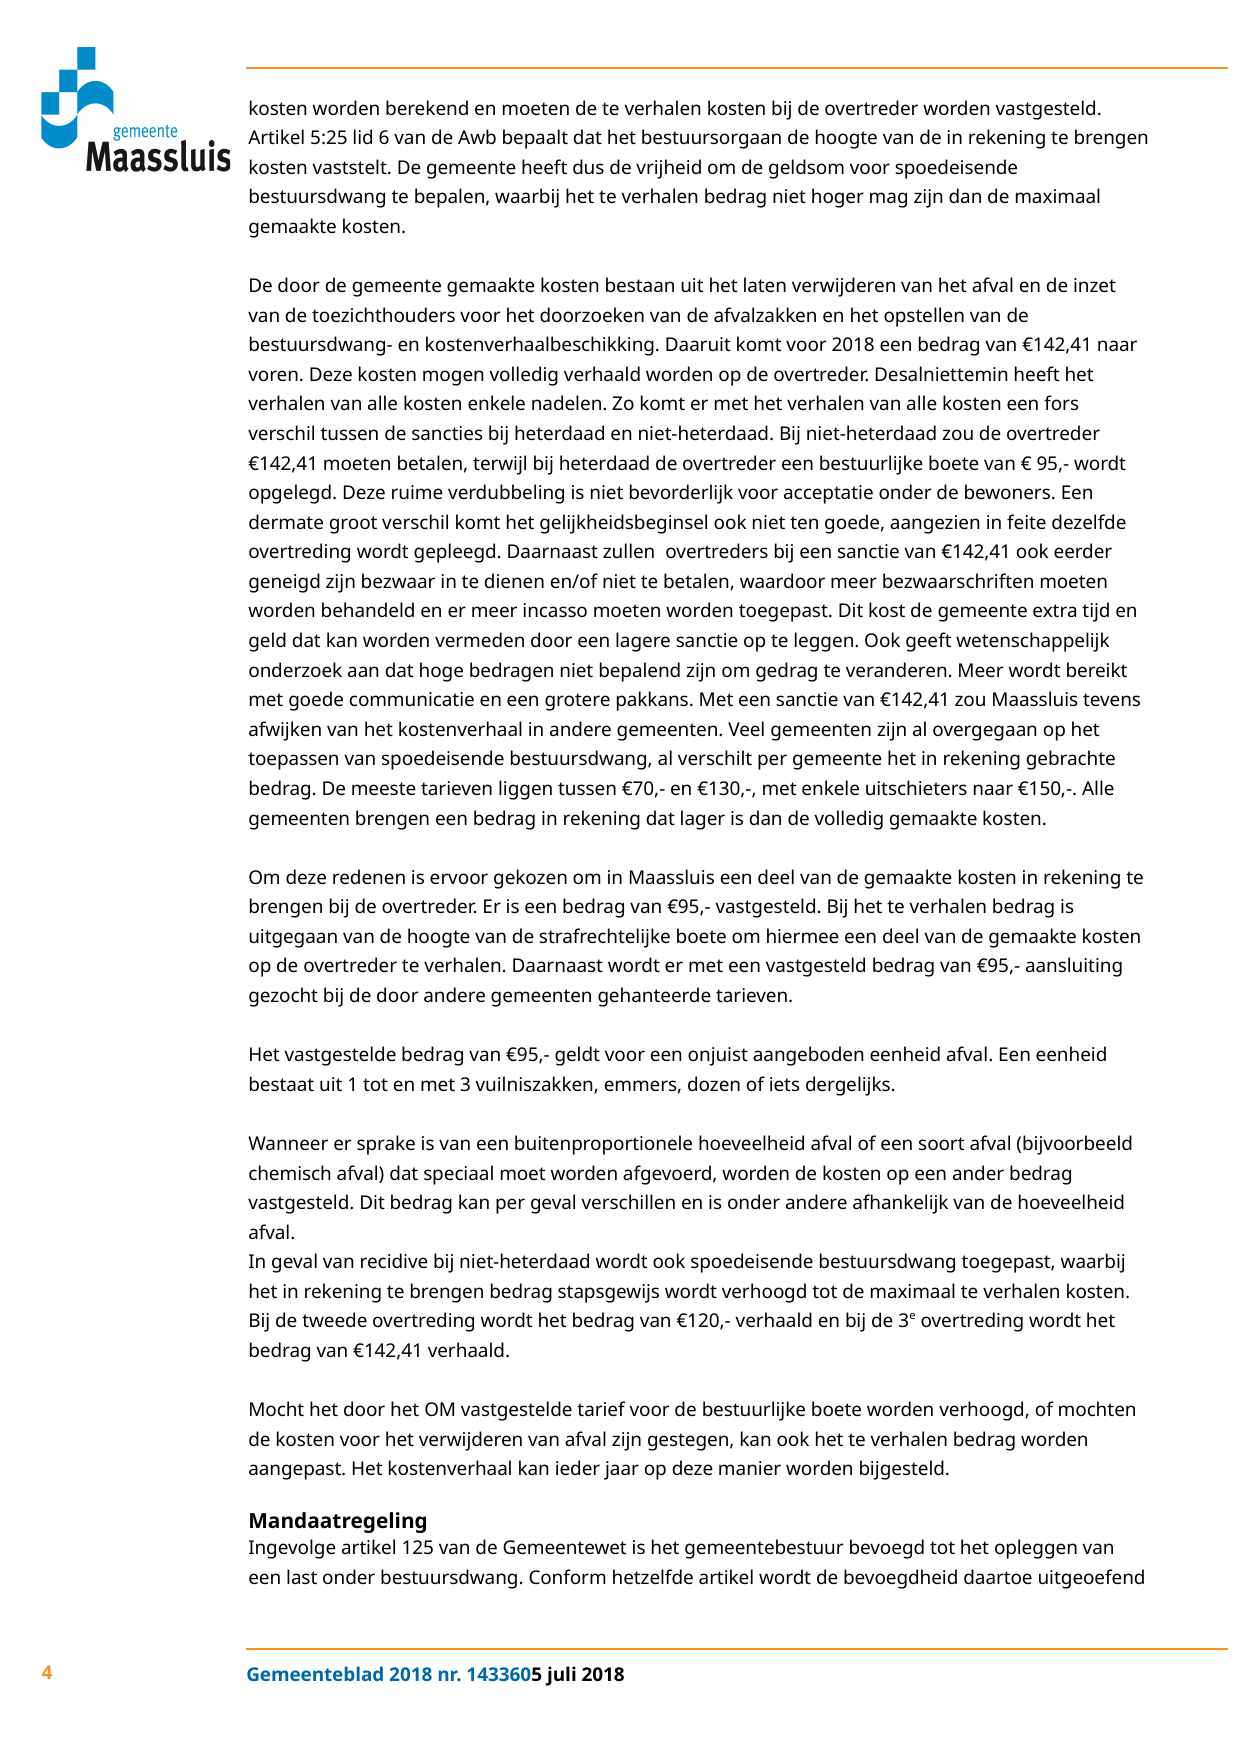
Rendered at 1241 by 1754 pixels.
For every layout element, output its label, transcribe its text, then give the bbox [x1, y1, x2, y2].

text Wanneer er sprake is van een buitenproportionele hoeveelheid afval of een soort afval (bijvoorbeeld chemisch afval) dat speciaal moet worden afgevoerd, worden de kosten op een ander bedrag vastgesteld. Dit bedrag kan per geval verschillen en is onder andere afhankelijk van de hoeveelheid afval. [248, 1130, 1152, 1245]
text De door de gemeente gemaakte kosten bestaan uit het laten verwijderen van het afval en de inzet van de toezichthouders voor het doorzoeken van de afvalzakken en het opstellen van de bestuursdwang- en kostenverhaalbeschikking. Daaruit komt voor 2018 een bedrag van €142,41 naar voren. Deze kosten mogen volledig verhaald worden op de overtreder. Desalniettemin heeft het verhalen van alle kosten enkele nadelen. Zo komt er met het verhalen van alle kosten een fors verschil tussen de sancties bij heterdaad en niet-heterdaad. Bij niet-heterdaad zou de overtreder €142,41 moeten betalen, terwijl bij heterdaad de overtreder een bestuurlijke boete van € 95,- wordt opgelegd. Deze ruime verdubbeling is niet bevorderlijk voor acceptatie onder de bewoners. Een dermate groot verschil komt het gelijkheidsbeginsel ook niet ten goede, aangezien in feite dezelfde overtreding wordt gepleegd. Daarnaast zullen overtreders bij een sanctie van €142,41 ook eerder geneigd zijn bezwaar in te dienen en/of niet te betalen, waardoor meer bezwaarschriften moeten worden behandeld en er meer incasso moeten worden toegepast. Dit kost de gemeente extra tijd en geld dat kan worden vermeden door een lagere sanctie op te leggen. Ook geeft wetenschappelijk onderzoek aan dat hoge bedragen niet bepalend zijn om gedrag te veranderen. Meer wordt bereikt met goede communicatie en een grotere pakkans. Met een sanctie van €142,41 zou Maassluis tevens afwijken van het kostenverhaal in andere gemeenten. Veel gemeenten zijn al overgegaan op het toepassen van spoedeisende bestuursdwang, al verschilt per gemeente het in rekening gebrachte bedrag. De meeste tarieven liggen tussen €70,- en €130,-, met enkele uitschieters naar €150,-. Alle gemeenten brengen een bedrag in rekening dat lager is dan de volledig gemaakte kosten. [248, 272, 1152, 831]
text kosten worden berekend en moeten de te verhalen kosten bij de overtreder worden vastgesteld. Artikel 5:25 lid 6 van de Awb bepaalt dat het bestuursorgaan de hoogte van de in rekening te brengen kosten vaststelt. De gemeente heeft dus de vrijheid om de geldsom voor spoedeisende bestuursdwang te bepalen, waarbij het te verhalen bedrag niet hoger mag zijn dan de maximaal gemaakte kosten. [248, 95, 1152, 239]
text Mocht het door het OM vastgestelde tarief voor de bestuurlijke boete worden verhoogd, of mochten de kosten voor het verwijderen van afval zijn gestegen, kan ook het te verhalen bedrag worden aangepast. Het kostenverhaal kan ieder jaar op deze manier worden bijgesteld. [248, 1396, 1152, 1481]
text In geval van recidive bij niet-heterdaad wordt ook spoedeisende bestuursdwang toegepast, waarbij het in rekening te brengen bedrag stapsgewijs wordt verhoogd tot de maximaal te verhalen kosten. Bij de tweede overtreding wordt het bedrag van €120,- verhaald en bij de 3e overtreding wordt het bedrag van €142,41 verhaald. [248, 1248, 1152, 1363]
text Het vastgestelde bedrag van €95,- geldt voor een onjuist aangeboden eenheid afval. Een eenheid bestaat uit 1 tot en met 3 vuilniszakken, emmers, dozen of iets dergelijks. [248, 1041, 1152, 1097]
picture [41, 47, 77, 92]
text Ingevolge artikel 125 van de Gemeentewet is het gemeentebestuur bevoegd tot het opleggen van een last onder bestuursdwang. Conform hetzelfde artikel wordt de bevoegdheid daartoe uitgeoefend [248, 1534, 1152, 1590]
picture [41, 47, 231, 172]
text Mandaatregeling [248, 1506, 1152, 1534]
text Om deze redenen is ervoor gekozen om in Maassluis een deel van de gemaakte kosten in rekening te brengen bij de overtreder. Er is een bedrag van €95,- vastgesteld. Bij het te verhalen bedrag is uitgegaan van de hoogte van de strafrechtelijke boete om hiermee een deel van de gemaakte kosten op de overtreder te verhalen. Daarnaast wordt er met een vastgesteld bedrag van €95,- aansluiting gezocht bij de door andere gemeenten gehanteerde tarieven. [248, 864, 1152, 1008]
